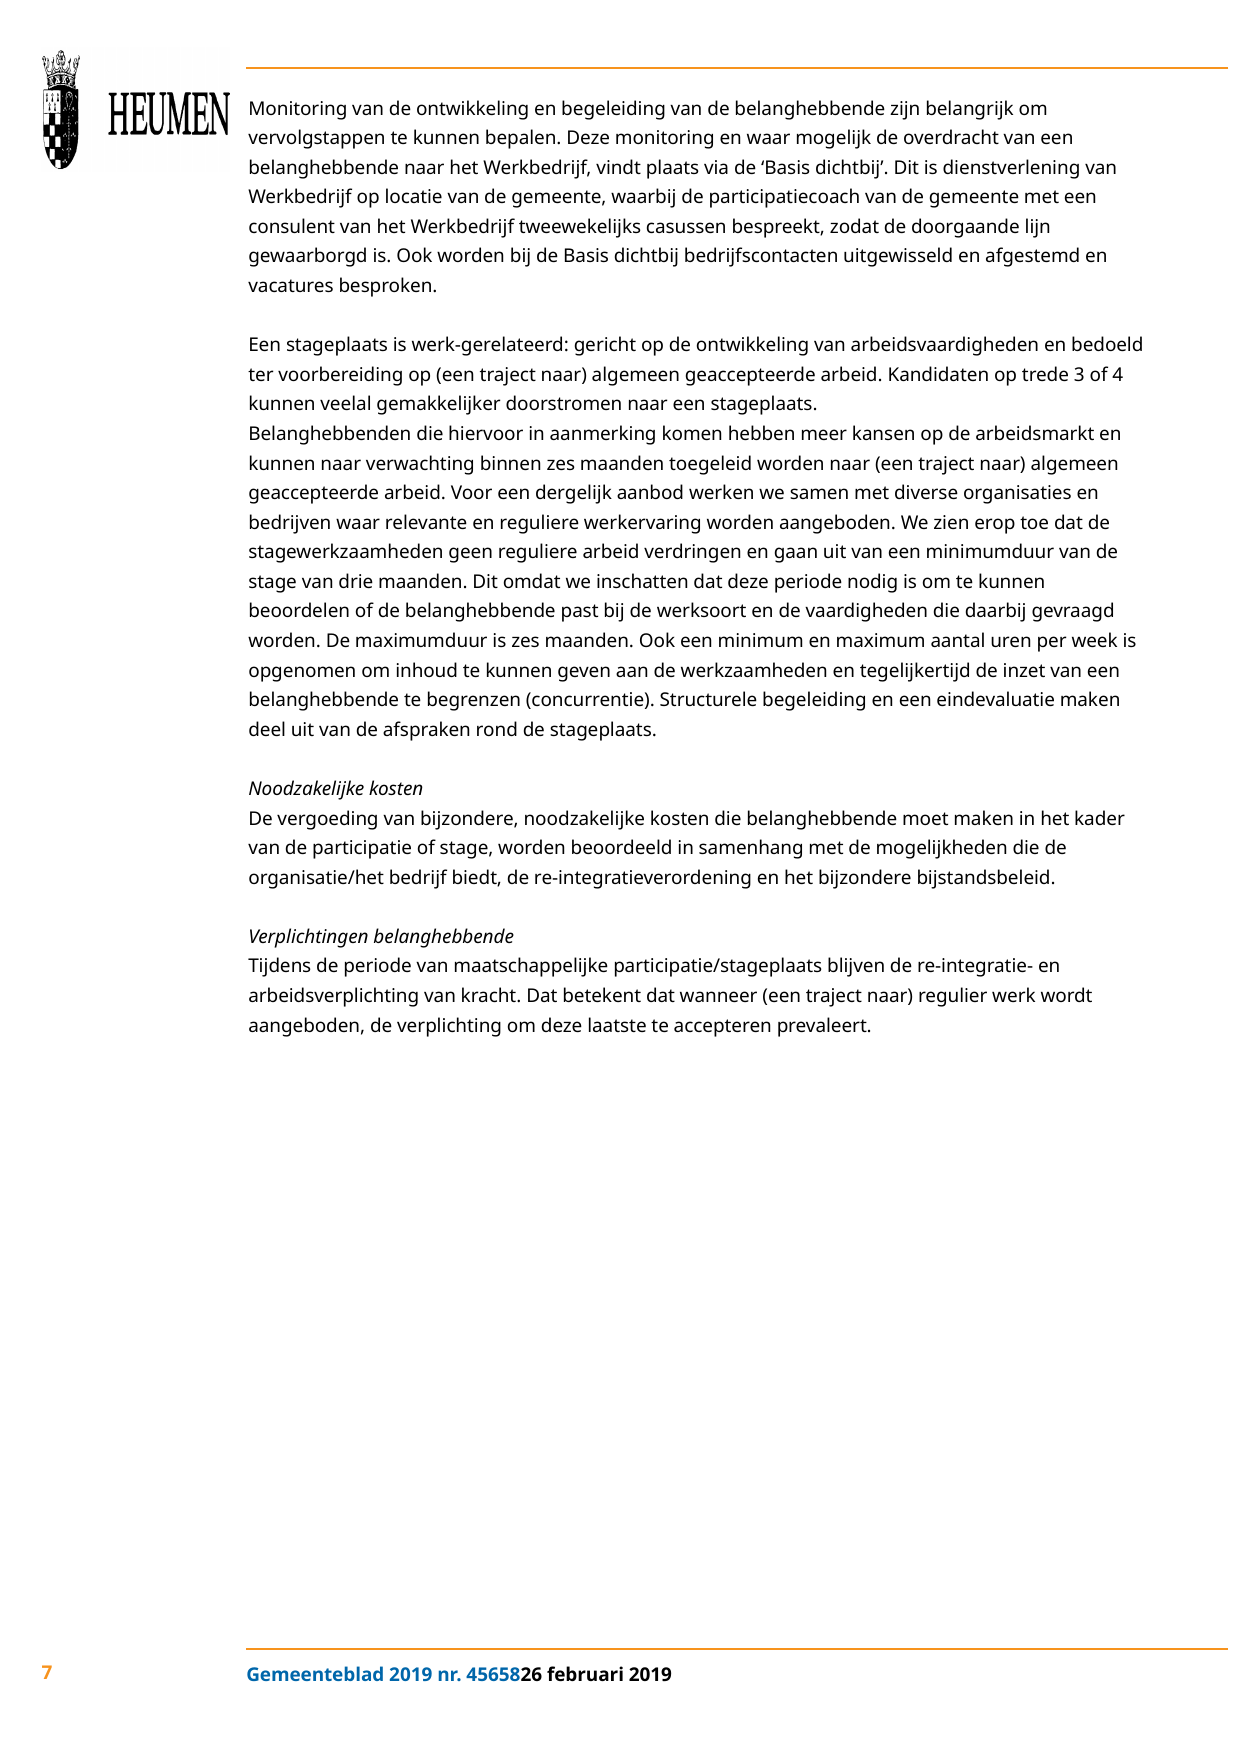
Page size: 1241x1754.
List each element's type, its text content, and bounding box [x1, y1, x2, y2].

text Noodzakelijke kosten [248, 775, 1152, 801]
text De vergoeding van bijzondere, noodzakelijke kosten die belanghebbende moet maken in het kader van de participatie of stage, worden beoordeeld in samenhang met de mogelijkheden die de organisatie/het bedrijf biedt, de re-integratieverordening en het bijzondere bijstandsbeleid. [248, 805, 1152, 890]
text Verplichtingen belanghebbende [248, 923, 1152, 949]
picture [41, 47, 231, 172]
text Tijdens de periode van maatschappelijke participatie/stageplaats blijven de re-integratie- en arbeidsverplichting van kracht. Dat betekent dat wanneer (een traject naar) regulier werk wordt aangeboden, de verplichting om deze laatste te accepteren prevaleert. [248, 953, 1152, 1038]
text Monitoring van de ontwikkeling en begeleiding van de belanghebbende zijn belangrijk om vervolgstappen te kunnen bepalen. Deze monitoring en waar mogelijk de overdracht van een belanghebbende naar het Werkbedrijf, vindt plaats via de ‘Basis dichtbij’. Dit is dienstverlening van Werkbedrijf op locatie van de gemeente, waarbij de participatiecoach van de gemeente met een consulent van het Werkbedrijf tweewekelijks casussen bespreekt, zodat de doorgaande lijn gewaarborgd is. Ook worden bij de Basis dichtbij bedrijfscontacten uitgewisseld en afgestemd en vacatures besproken. [248, 95, 1152, 298]
text Belanghebbenden die hiervoor in aanmerking komen hebben meer kansen op de arbeidsmarkt en kunnen naar verwachting binnen zes maanden toegeleid worden naar (een traject naar) algemeen geaccepteerde arbeid. Voor een dergelijk aanbod werken we samen met diverse organisaties en bedrijven waar relevante en reguliere werkervaring worden aangeboden. We zien erop toe dat de stagewerkzaamheden geen reguliere arbeid verdringen en gaan uit van een minimumduur van de stage van drie maanden. Dit omdat we inschatten dat deze periode nodig is om te kunnen beoordelen of de belanghebbende past bij de werksoort en de vaardigheden die daarbij gevraagd worden. De maximumduur is zes maanden. Ook een minimum en maximum aantal uren per week is opgenomen om inhoud te kunnen geven aan de werkzaamheden en tegelijkertijd de inzet van een belanghebbende te begrenzen (concurrentie). Structurele begeleiding en een eindevaluatie maken deel uit van de afspraken rond de stageplaats. [248, 420, 1152, 742]
text Een stageplaats is werk-gerelateerd: gericht op de ontwikkeling van arbeidsvaardigheden en bedoeld ter voorbereiding op (een traject naar) algemeen geaccepteerde arbeid. Kandidaten op trede 3 of 4 kunnen veelal gemakkelijker doorstromen naar een stageplaats. [248, 331, 1152, 416]
